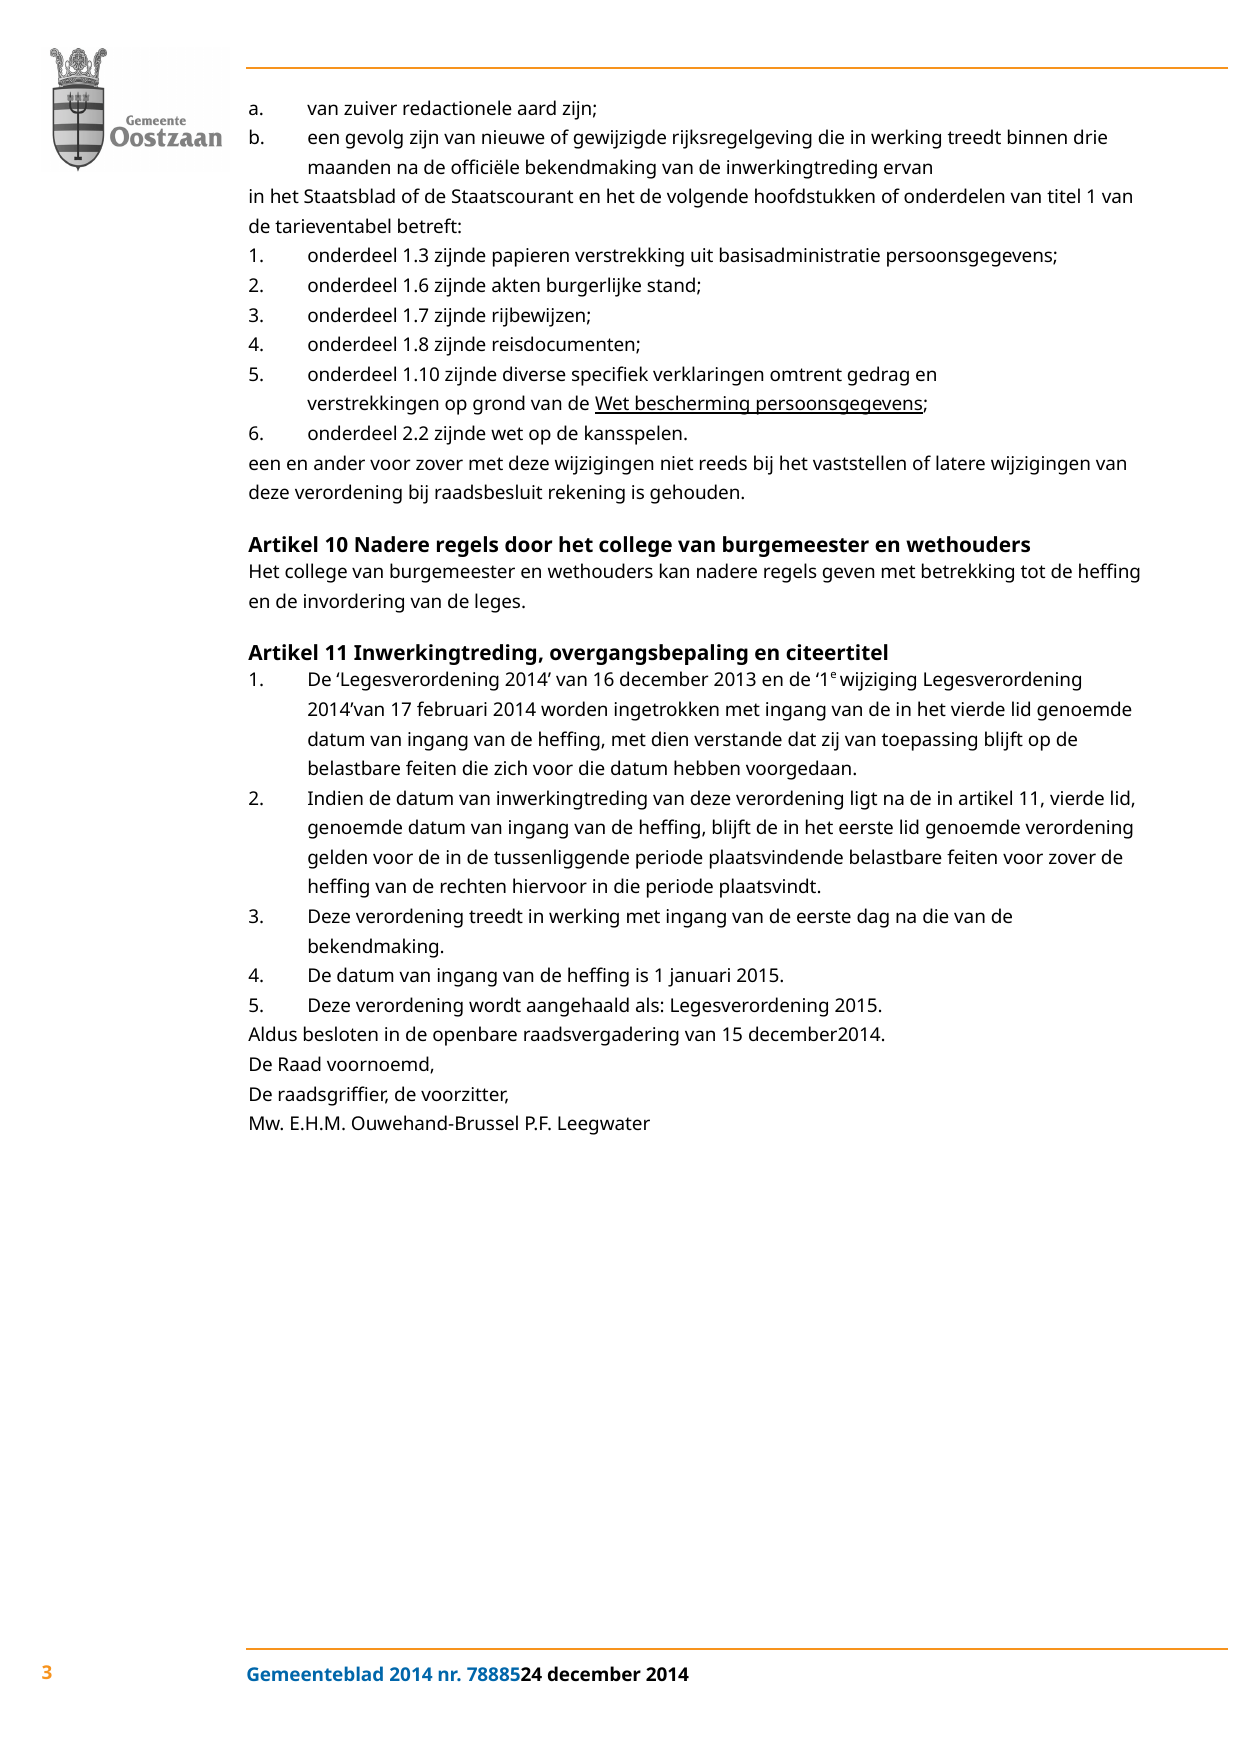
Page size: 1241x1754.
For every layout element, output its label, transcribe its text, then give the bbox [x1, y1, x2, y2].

list Indien de datum van inwerkingtreding van deze verordening ligt na de in artikel 11, vierde lid, genoemde datum van ingang van de heffing, blijft de in het eerste lid genoemde verordening gelden voor de in de tussenliggende periode plaatsvindende belastbare feiten voor zover de heffing van de rechten hiervoor in die periode plaatsvindt. [248, 785, 1152, 899]
list onderdeel 1.6 zijnde akten burgerlijke stand; [248, 272, 1152, 298]
text Artikel 10 Nadere regels door het college van burgemeester en wethouders [248, 530, 1152, 558]
list onderdeel 1.7 zijnde rijbewijzen; [248, 302, 1152, 328]
list een gevolg zijn van nieuwe of gewijzigde rijksregelgeving die in werking treedt binnen drie maanden na de officiële bekendmaking van de inwerkingtreding ervan [248, 124, 1152, 180]
text Het college van burgemeester en wethouders kan nadere regels geven met betrekking tot de heffing en de invordering van de leges. [248, 558, 1152, 613]
list onderdeel 2.2 zijnde wet op de kansspelen. [248, 420, 1152, 446]
list De datum van ingang van de heffing is 1 januari 2015. [248, 962, 1152, 988]
list verstrekkingen op grond van de Wet bescherming persoonsgegevens; [248, 391, 1152, 416]
text Mw. E.H.M. Ouwehand-Brussel P.F. Leegwater [248, 1110, 1152, 1136]
list Deze verordening treedt in werking met ingang van de eerste dag na die van de bekendmaking. [248, 903, 1152, 959]
text in het Staatsblad of de Staatscourant en het de volgende hoofdstukken of onderdelen van titel 1 van de tarieventabel betreft: [248, 183, 1152, 239]
text Aldus besloten in de openbare raadsvergadering van 15 december2014. [248, 1022, 1152, 1047]
text een en ander voor zover met deze wijzigingen niet reeds bij het vaststellen of latere wijzigingen van deze verordening bij raadsbesluit rekening is gehouden. [248, 450, 1152, 505]
list van zuiver redactionele aard zijn; [248, 95, 1152, 121]
text De raadsgriffier, de voorzitter, [248, 1081, 1152, 1107]
picture [41, 47, 231, 172]
list De ‘Legesverordening 2014’ van 16 december 2013 en de ‘1e wijziging Legesverordening 2014’van 17 februari 2014 worden ingetrokken met ingang van de in het vierde lid genoemde datum van ingang van de heffing, met dien verstande dat zij van toepassing blijft op de belastbare feiten die zich voor die datum hebben voorgedaan. [248, 667, 1152, 781]
list onderdeel 1.8 zijnde reisdocumenten; [248, 331, 1152, 357]
list onderdeel 1.3 zijnde papieren verstrekking uit basisadministratie persoonsgegevens; [248, 243, 1152, 268]
text De Raad voornoemd, [248, 1051, 1152, 1077]
list Deze verordening wordt aangehaald als: Legesverordening 2015. [248, 992, 1152, 1018]
text Artikel 11 Inwerkingtreding, overgangsbepaling en citeertitel [248, 638, 1152, 667]
list onderdeel 1.10 zijnde diverse specifiek verklaringen omtrent gedrag en [248, 361, 1152, 387]
